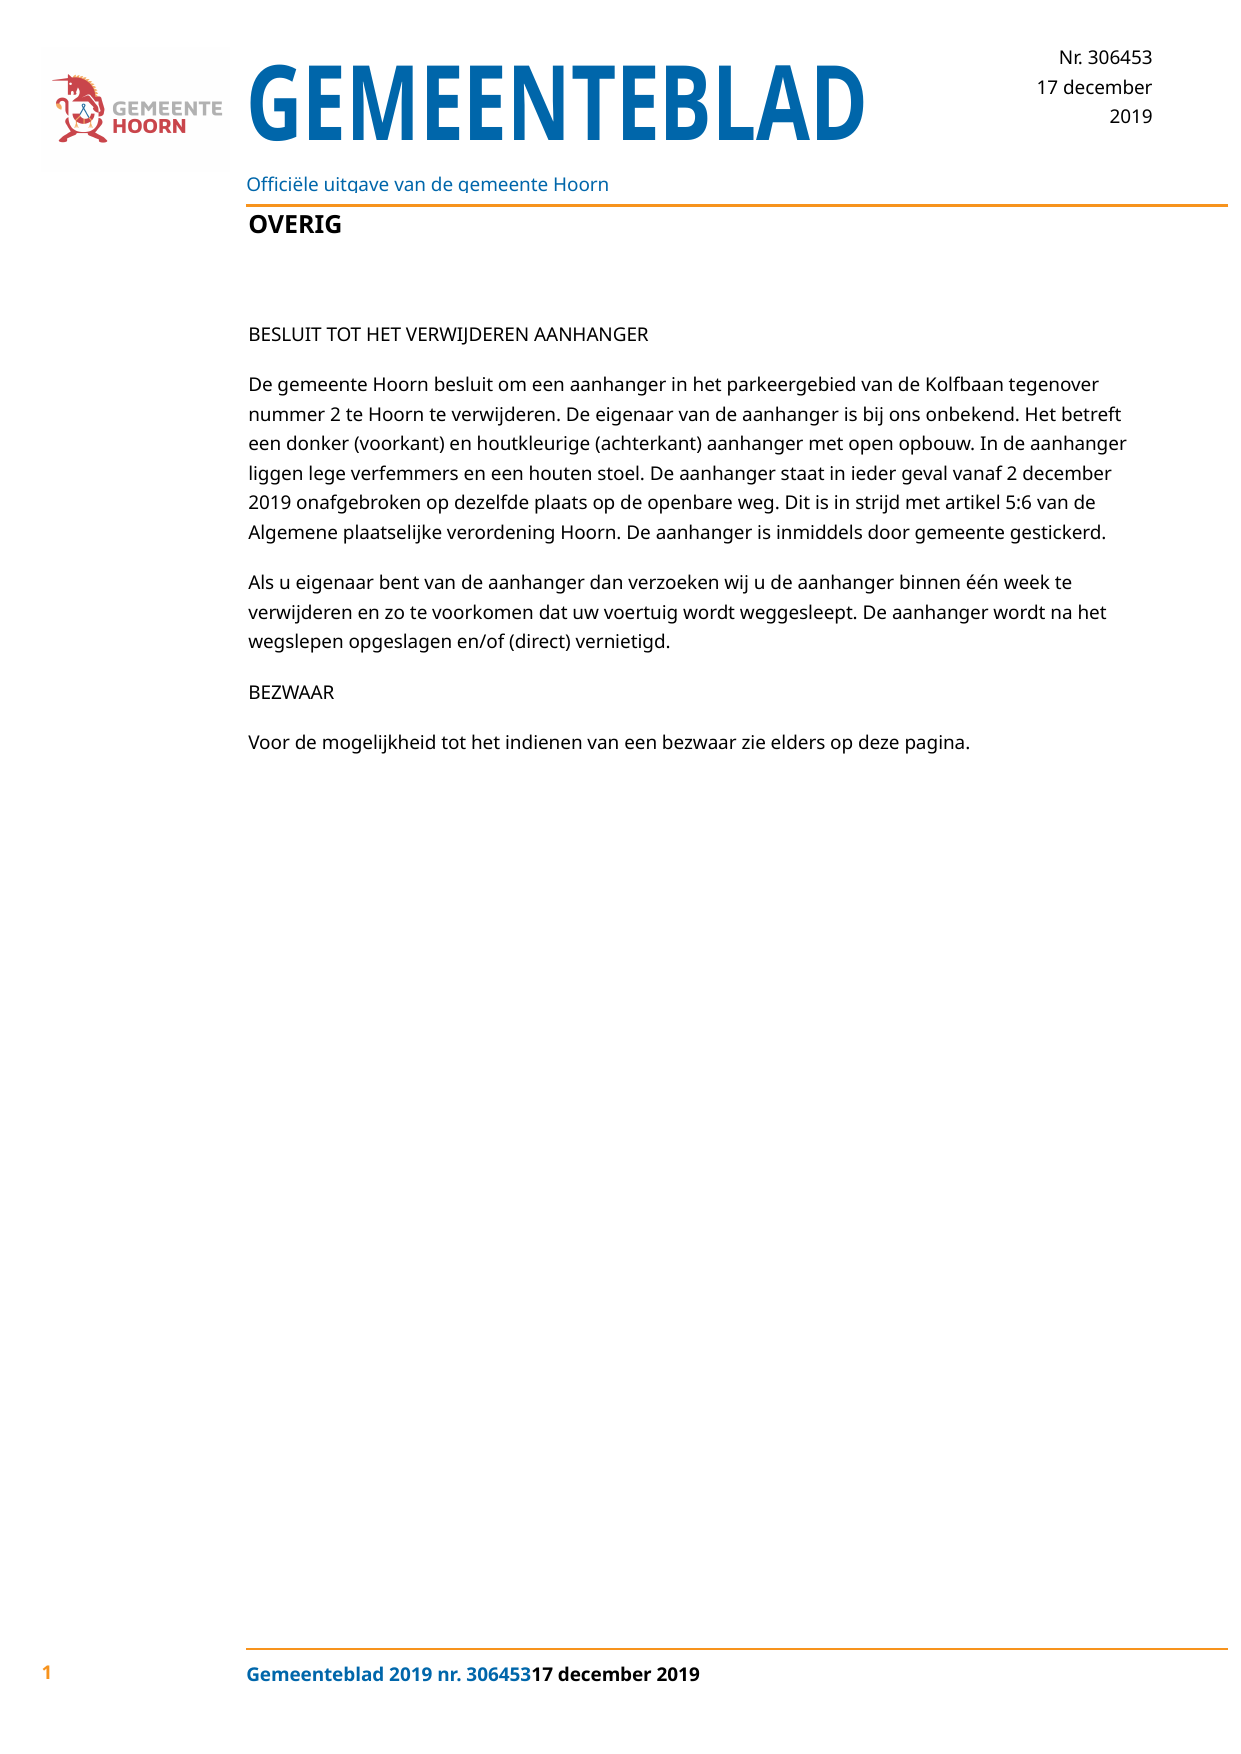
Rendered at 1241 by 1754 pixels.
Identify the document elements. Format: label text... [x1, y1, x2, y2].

text Voor de mogelijkheid tot het indienen van een bezwaar zie elders op deze pagina. [248, 729, 1152, 755]
text De gemeente Hoorn besluit om een aanhanger in het parkeergebied van de Kolfbaan tegenover nummer 2 te Hoorn te verwijderen. De eigenaar van de aanhanger is bij ons onbekend. Het betreft een donker (voorkant) en houtkleurige (achterkant) aanhanger met open opbouw. In de aanhanger liggen lege verfemmers en een houten stoel. De aanhanger staat in ieder geval vanaf 2 december 2019 onafgebroken op dezelfde plaats op de openbare weg. Dit is in strijd met artikel 5:6 van de Algemene plaatselijke verordening Hoorn. De aanhanger is inmiddels door gemeente gestickerd. [248, 371, 1152, 545]
text OVERIG [248, 207, 1152, 241]
picture [41, 47, 231, 172]
text Als u eigenaar bent van de aanhanger dan verzoeken wij u de aanhanger binnen één week te verwijderen en zo te voorkomen dat uw voertuig wordt weggesleept. De aanhanger wordt na het wegslepen opgeslagen en/of (direct) vernietigd. [248, 569, 1152, 654]
text BEZWAAR [248, 679, 1152, 705]
text BESLUIT TOT HET VERWIJDEREN AANHANGER [248, 321, 1152, 346]
